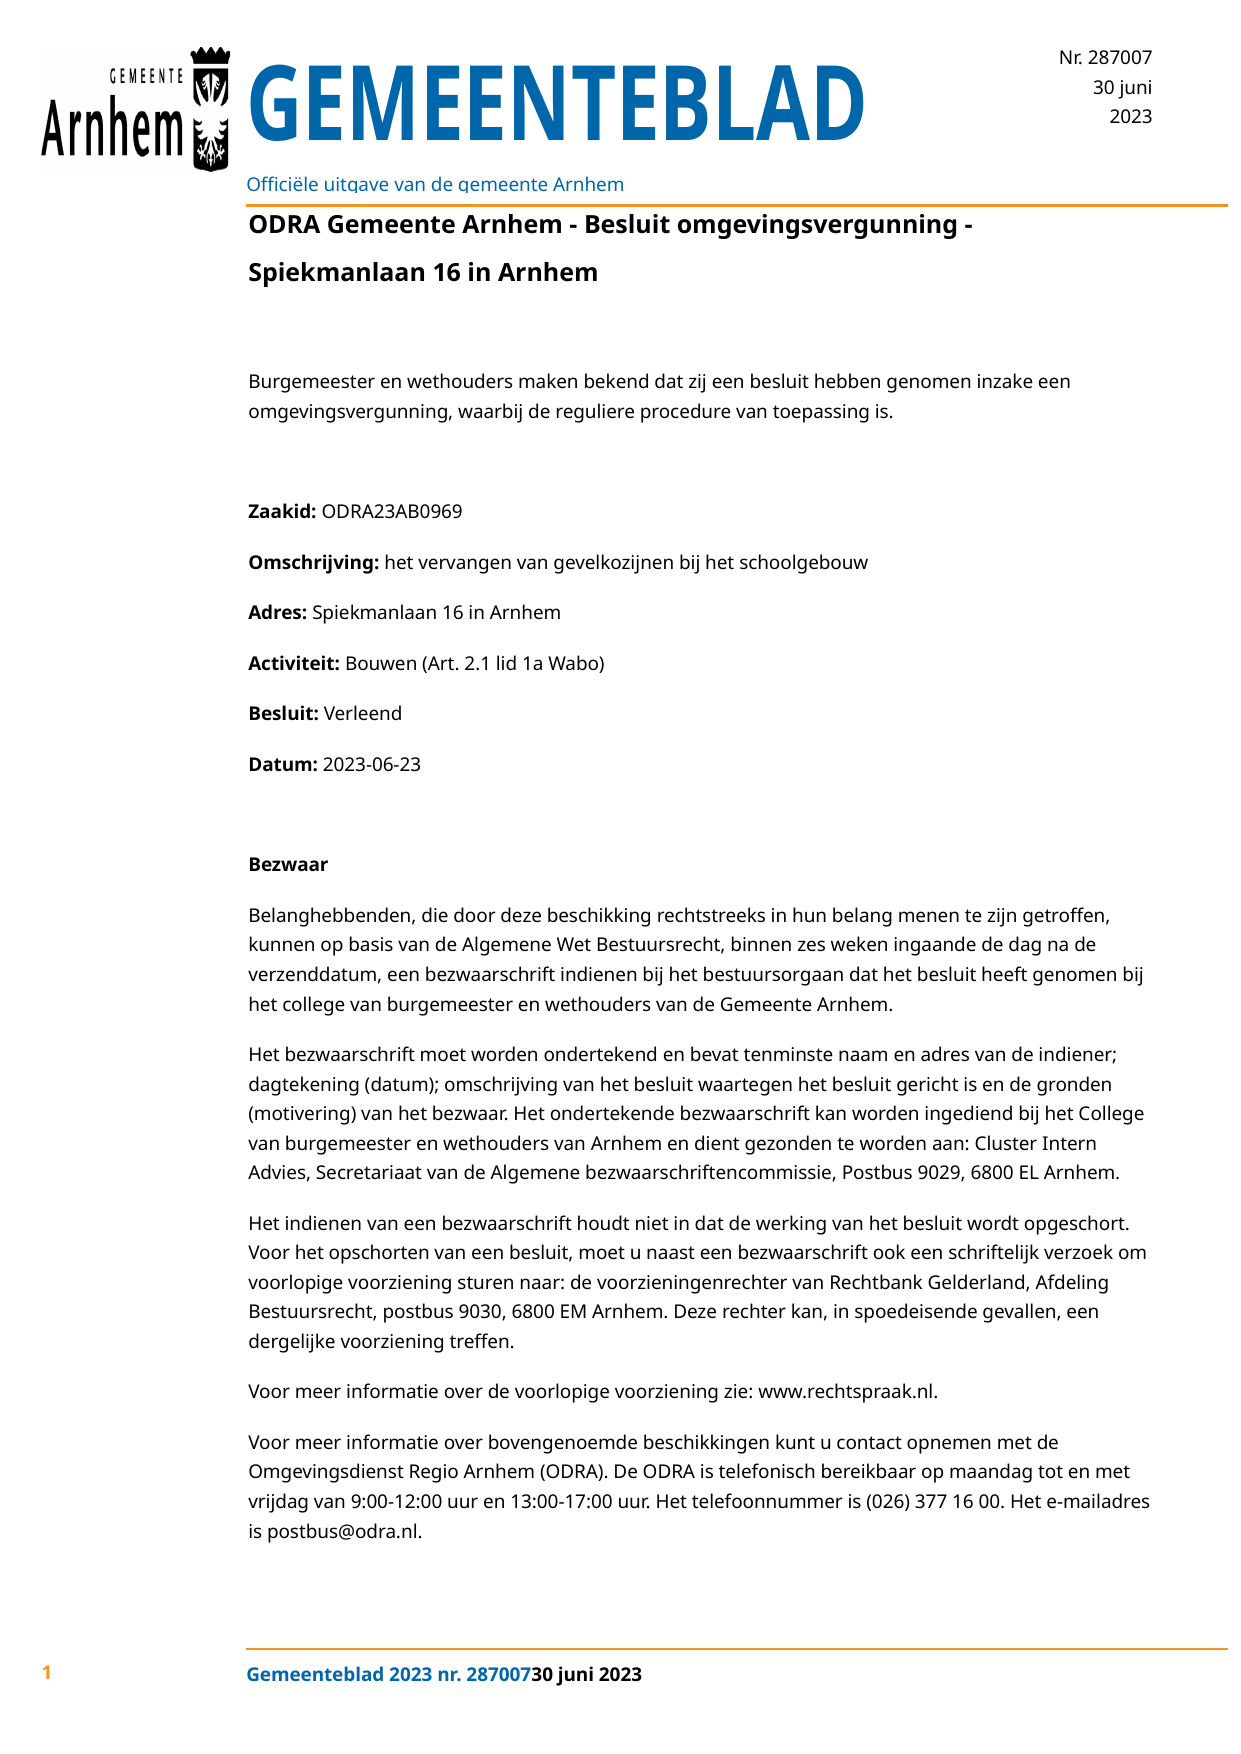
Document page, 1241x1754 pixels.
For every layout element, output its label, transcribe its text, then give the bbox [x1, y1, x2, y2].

text Belanghebbenden, die door deze beschikking rechtstreeks in hun belang menen te zijn getroffen, kunnen op basis van de Algemene Wet Bestuursrecht, binnen zes weken ingaande de dag na de verzenddatum, een bezwaarschrift indienen bij het bestuursorgaan dat het besluit heeft genomen bij het college van burgemeester en wethouders van de Gemeente Arnhem. [248, 902, 1152, 1017]
text Datum: 2023-06-23 [248, 751, 1152, 777]
text Omschrijving: het vervangen van gevelkozijnen bij het schoolgebouw [248, 549, 1152, 575]
text Besluit: Verleend [248, 700, 1152, 726]
text Voor meer informatie over bovengenoemde beschikkingen kunt u contact opnemen met de Omgevingsdienst Regio Arnhem (ODRA). De ODRA is telefonisch bereikbaar op maandag tot en met vrijdag van 9:00-12:00 uur en 13:00-17:00 uur. Het telefoonnummer is (026) 377 16 00. Het e-mailadres is postbus@odra.nl. [248, 1429, 1152, 1544]
text Activiteit: Bouwen (Art. 2.1 lid 1a Wabo) [248, 650, 1152, 676]
text Het bezwaarschrift moet worden ondertekend en bevat tenminste naam en adres van de indiener; dagtekening (datum); omschrijving van het besluit waartegen het besluit gericht is en de gronden (motivering) van het bezwaar. Het ondertekende bezwaarschrift kan worden ingediend bij het College van burgemeester en wethouders van Arnhem en dient gezonden te worden aan: Cluster Intern Advies, Secretariaat van de Algemene bezwaarschriftencommissie, Postbus 9029, 6800 EL Arnhem. [248, 1041, 1152, 1185]
text Bezwaar [248, 852, 1152, 877]
text ODRA Gemeente Arnhem - Besluit omgevingsvergunning - Spiekmanlaan 16 in Arnhem [248, 207, 1152, 288]
text Burgemeester en wethouders maken bekend dat zij een besluit hebben genomen inzake een omgevingsvergunning, waarbij de reguliere procedure van toepassing is. [248, 368, 1152, 424]
text Het indienen van een bezwaarschrift houdt niet in dat de werking van het besluit wordt opgeschort. Voor het opschorten van een besluit, moet u naast een bezwaarschrift ook een schriftelijk verzoek om voorlopige voorziening sturen naar: de voorzieningenrechter van Rechtbank Gelderland, Afdeling Bestuursrecht, postbus 9030, 6800 EM Arnhem. Deze rechter kan, in spoedeisende gevallen, een dergelijke voorziening treffen. [248, 1210, 1152, 1354]
text Zaakid: ODRA23AB0969 [248, 499, 1152, 524]
text Voor meer informatie over de voorlopige voorziening zie: www.rechtspraak.nl. [248, 1379, 1152, 1404]
text Adres: Spiekmanlaan 16 in Arnhem [248, 599, 1152, 625]
picture [41, 47, 231, 172]
